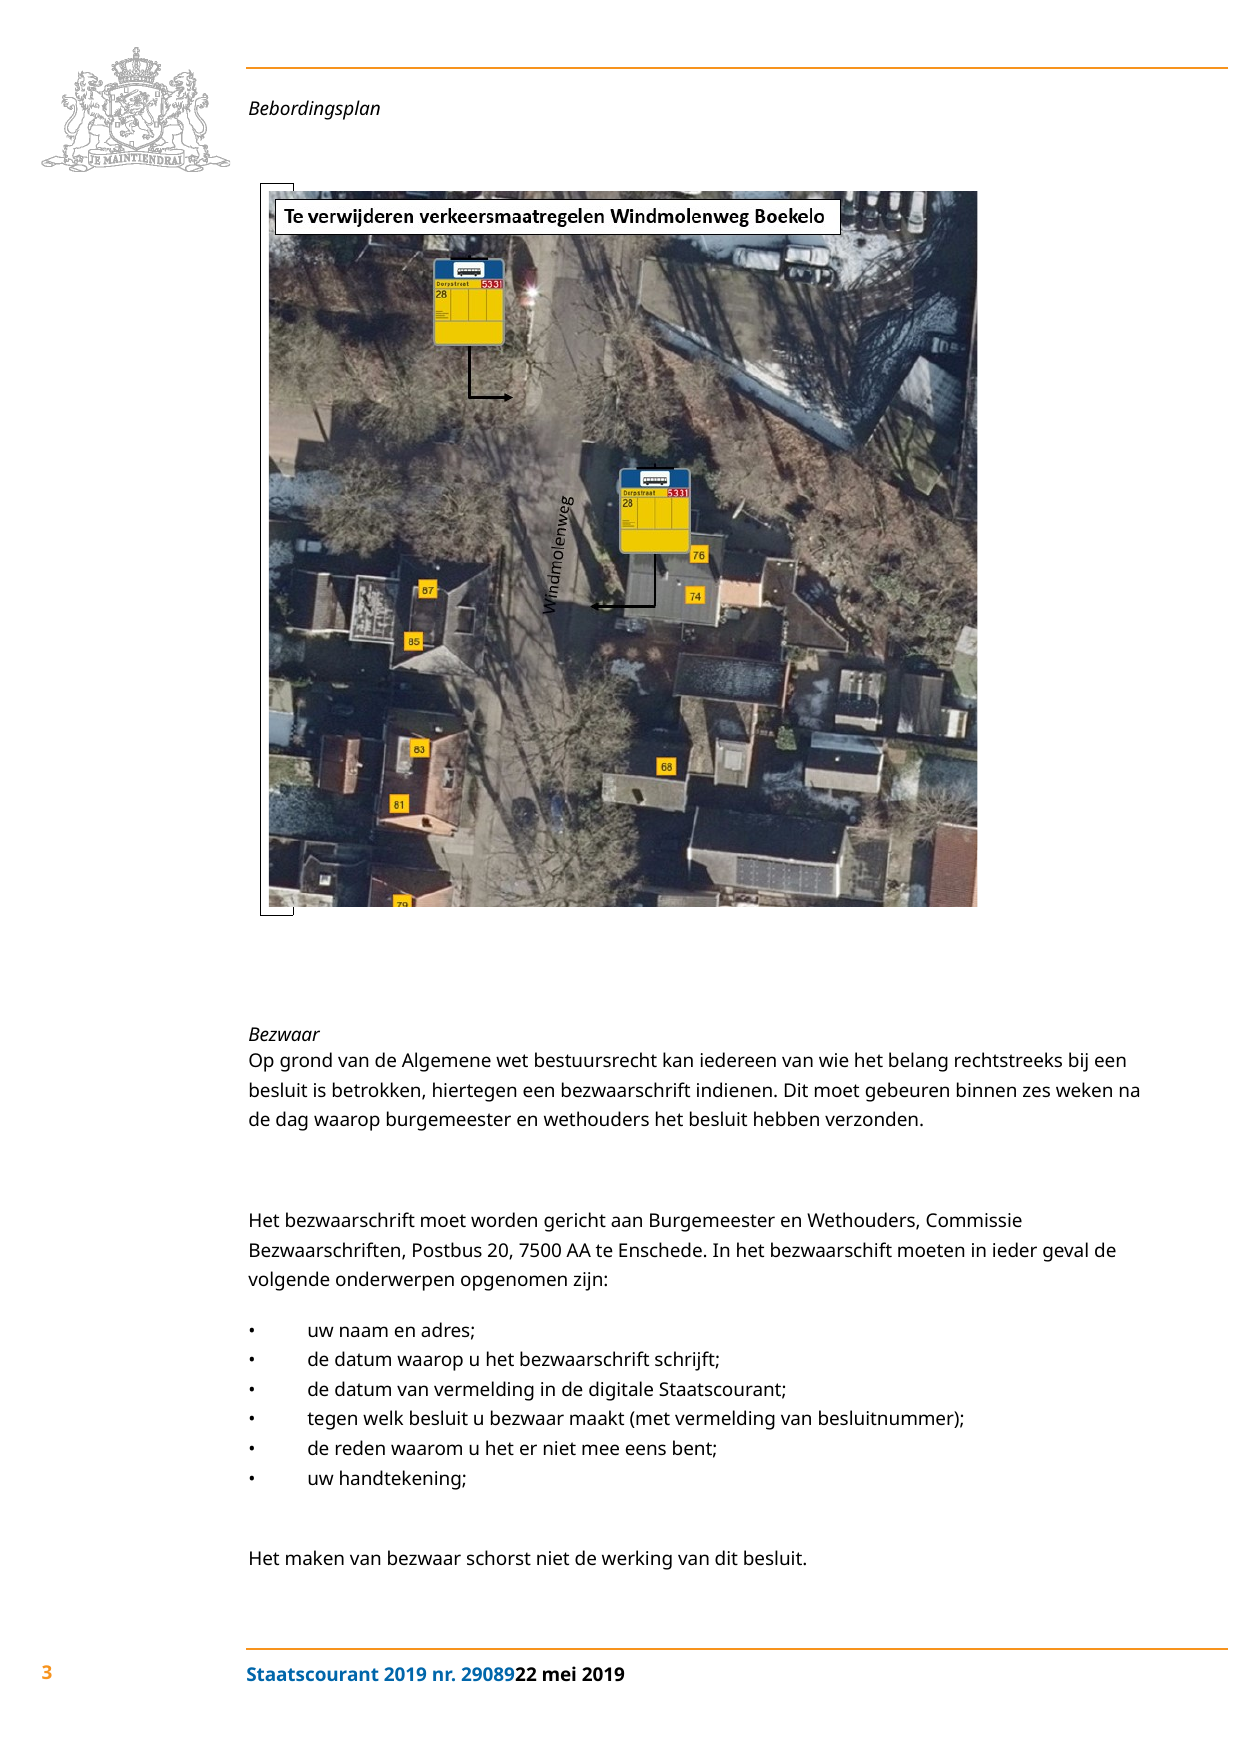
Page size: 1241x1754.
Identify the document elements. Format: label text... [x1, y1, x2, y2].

picture [268, 191, 978, 907]
text Bezwaar [248, 1021, 1152, 1047]
list uw handtekening; [248, 1465, 1152, 1490]
list de datum van vermelding in de digitale Staatscourant; [248, 1376, 1152, 1402]
text Het bezwaarschrift moet worden gericht aan Burgemeester en Wethouders, Commissie Bezwaarschriften, Postbus 20, 7500 AA te Enschede. In het bezwaarschift moeten in ieder geval de volgende onderwerpen opgenomen zijn: [248, 1207, 1152, 1292]
list de reden waarom u het er niet mee eens bent; [248, 1435, 1152, 1461]
picture [41, 47, 231, 172]
text Het maken van bezwaar schorst niet de werking van dit besluit. [248, 1545, 1152, 1570]
list de datum waarop u het bezwaarschrift schrijft; [248, 1346, 1152, 1372]
list uw naam en adres; [248, 1317, 1152, 1342]
list tegen welk besluit u bezwaar maakt (met vermelding van besluitnummer); [248, 1406, 1152, 1431]
text Bebordingsplan [248, 95, 1152, 121]
text Op grond van de Algemene wet bestuursrecht kan iedereen van wie het belang rechtstreeks bij een besluit is betrokken, hiertegen een bezwaarschrift indienen. Dit moet gebeuren binnen zes weken na de dag waarop burgemeester en wethouders het besluit hebben verzonden. [248, 1047, 1152, 1132]
